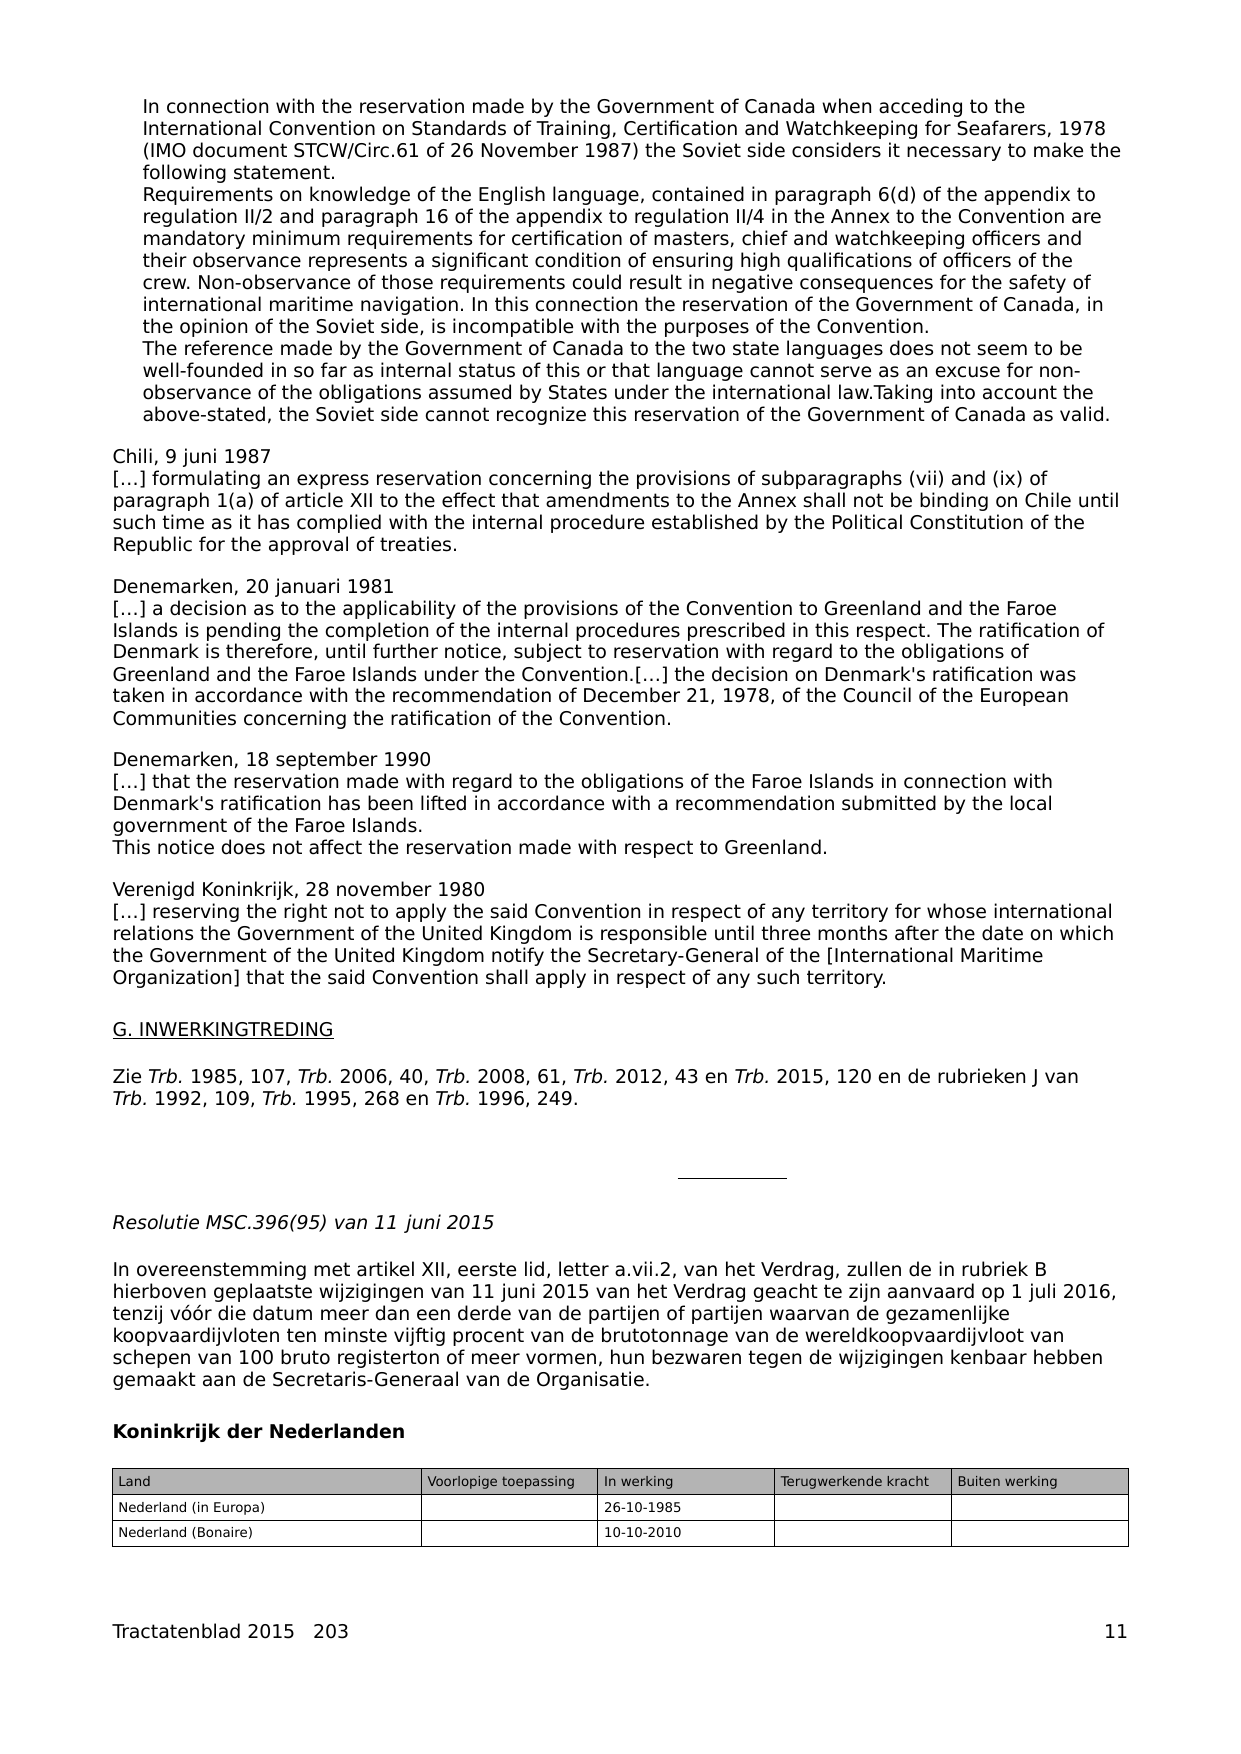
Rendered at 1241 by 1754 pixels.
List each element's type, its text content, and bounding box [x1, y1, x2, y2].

text Requirements on knowledge of the English language, contained in paragraph 6(d) of the appendix to regulation II/2 and paragraph 16 of the appendix to regulation II/4 in the Annex to the Convention are mandatory minimum requirements for certification of masters, chief and watchkeeping officers and their observance represents a significant condition of ensuring high qualifications of officers of the crew. Non-observance of those requirements could result in negative consequences for the safety of international maritime navigation. In this connection the reservation of the Government of Canada, in the opinion of the Soviet side, is incompatible with the purposes of the Convention. [142, 184, 1128, 338]
table_cell 10-10-2010 [598, 1521, 774, 1546]
text In connection with the reservation made by the Government of Canada when acceding to the International Convention on Standards of Training, Certification and Watchkeeping for Seafarers, 1978 (IMO document STCW/Circ.61 of 26 November 1987) the Soviet side considers it necessary to make the following statement. [142, 96, 1128, 184]
text […] a decision as to the applicability of the provisions of the Convention to Greenland and the Faroe Islands is pending the completion of the internal procedures prescribed in this respect. The ratification of Denmark is therefore, until further notice, subject to reservation with regard to the obligations of Greenland and the Faroe Islands under the Convention.[…] the decision on Denmark's ratification was taken in accordance with the recommendation of December 21, 1978, of the Council of the European Communities concerning the ratification of the Convention. [112, 597, 1128, 729]
text […] formulating an express reservation concerning the provisions of subparagraphs (vii) and (ix) of paragraph 1(a) of article XII to the effect that amendments to the Annex shall not be binding on Chile until such time as it has complied with the internal procedure established by the Political Constitution of the Republic for the approval of treaties. [112, 468, 1128, 556]
text This notice does not affect the reservation made with respect to Greenland. [112, 837, 1128, 859]
subtitle G. INWERKINGTREDING [112, 1019, 1128, 1041]
table_cell [775, 1495, 951, 1520]
table_cell [775, 1521, 951, 1546]
table_cell 26-10-1985 [598, 1495, 774, 1520]
table_cell [952, 1495, 1128, 1520]
text Zie Trb. 1985, 107, Trb. 2006, 40, Trb. 2008, 61, Trb. 2012, 43 en Trb. 2015, 120 en de rubrieken J van Trb. 1992, 109, Trb. 1995, 268 en Trb. 1996, 249. [112, 1066, 1128, 1110]
table_cell [422, 1521, 597, 1546]
text […] that the reservation made with regard to the obligations of the Faroe Islands in connection with Denmark's ratification has been lifted in accordance with a recommendation submitted by the local government of the Faroe Islands. [112, 771, 1128, 837]
text In overeenstemming met artikel XII, eerste lid, letter a.vii.2, van het Verdrag, zullen de in rubriek B hierboven geplaatste wijzigingen van 11 juni 2015 van het Verdrag geacht te zijn aanvaard op 1 juli 2016, tenzij vóór die datum meer dan een derde van de partijen of partijen waarvan de gezamenlijke koopvaardijvloten ten minste vijftig procent van de brutotonnage van de wereldkoopvaardijvloot van schepen van 100 bruto registerton of meer vormen, hun bezwaren tegen de wijzigingen kenbaar hebben gemaakt aan de Secretaris-Generaal van de Organisatie. [112, 1259, 1128, 1391]
table_header Land [113, 1469, 421, 1494]
text Chili, 9 juni 1987 [112, 446, 1128, 468]
text Verenigd Koninkrijk, 28 november 1980 [112, 879, 1128, 901]
table_cell [952, 1521, 1128, 1546]
text Denemarken, 20 januari 1981 [112, 576, 1128, 597]
table_cell Nederland (in Europa) [113, 1495, 421, 1520]
text Denemarken, 18 september 1990 [112, 749, 1128, 771]
table_header Buiten werking [952, 1469, 1128, 1494]
table_header Voorlopige toepassing [422, 1469, 597, 1494]
table_cell [422, 1495, 597, 1520]
text The reference made by the Government of Canada to the two state languages does not seem to be well-founded in so far as internal status of this or that language cannot serve as an excuse for non-observance of the obligations assumed by States under the international law.Taking into account the above-stated, the Soviet side cannot recognize this reservation of the Government of Canada as valid. [142, 338, 1128, 426]
text […] reserving the right not to apply the said Convention in respect of any territory for whose international relations the Government of the United Kingdom is responsible until three months after the date on which the Government of the United Kingdom notify the Secretary-General of the [International Maritime Organization] that the said Convention shall apply in respect of any such territory. [112, 901, 1128, 989]
table_cell Nederland (Bonaire) [113, 1521, 421, 1546]
table_header Terugwerkende kracht [775, 1469, 951, 1494]
table_header In werking [598, 1469, 774, 1494]
subtitle Koninkrijk der Nederlanden [112, 1421, 1128, 1443]
subtitle Resolutie MSC.396(95) van 11 juni 2015 [112, 1212, 1128, 1234]
